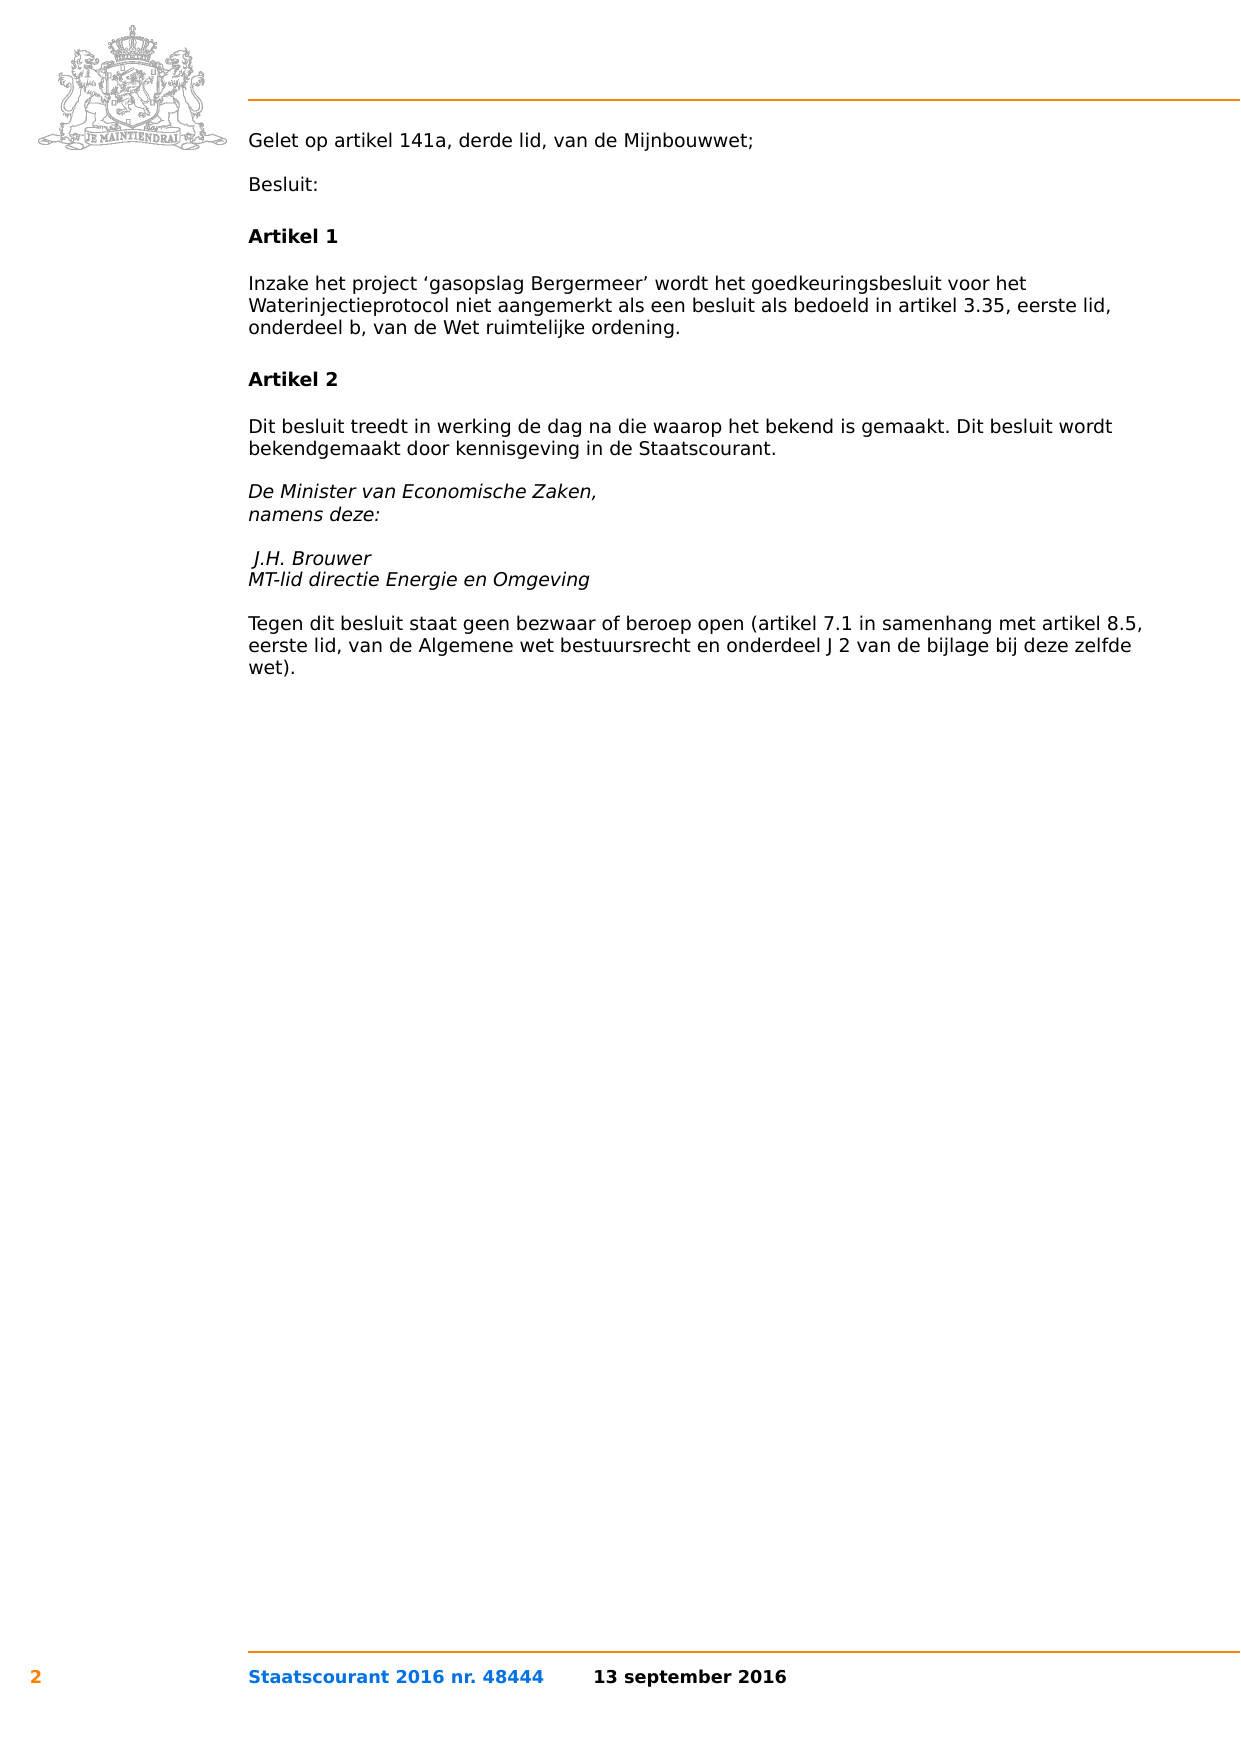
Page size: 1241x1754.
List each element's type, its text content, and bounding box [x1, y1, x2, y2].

text Dit besluit treedt in werking de dag na die waarop het bekend is gemaakt. Dit besluit wordt bekendgemaakt door kennisgeving in de Staatscourant. [248, 416, 1163, 459]
text Inzake het project ‘gasopslag Bergermeer’ wordt het goedkeuringsbesluit voor het Waterinjectieprotocol niet aangemerkt als een besluit als bedoeld in artikel 3.35, eerste lid, onderdeel b, van de Wet ruimtelijke ordening. [248, 273, 1163, 339]
text De Minister van Economische Zaken, namens deze: J.H. Brouwer MT-lid directie Energie en Omgeving [248, 481, 1163, 591]
subtitle Artikel 2 [248, 369, 1163, 391]
text Besluit: [248, 174, 1163, 196]
picture [38, 25, 227, 150]
text Gelet op artikel 141a, derde lid, van de Mijnbouwwet; [248, 130, 1163, 152]
subtitle Artikel 1 [248, 226, 1163, 248]
text Tegen dit besluit staat geen bezwaar of beroep open (artikel 7.1 in samenhang met artikel 8.5, eerste lid, van de Algemene wet bestuursrecht en onderdeel J 2 van de bijlage bij deze zelfde wet). [248, 613, 1163, 679]
